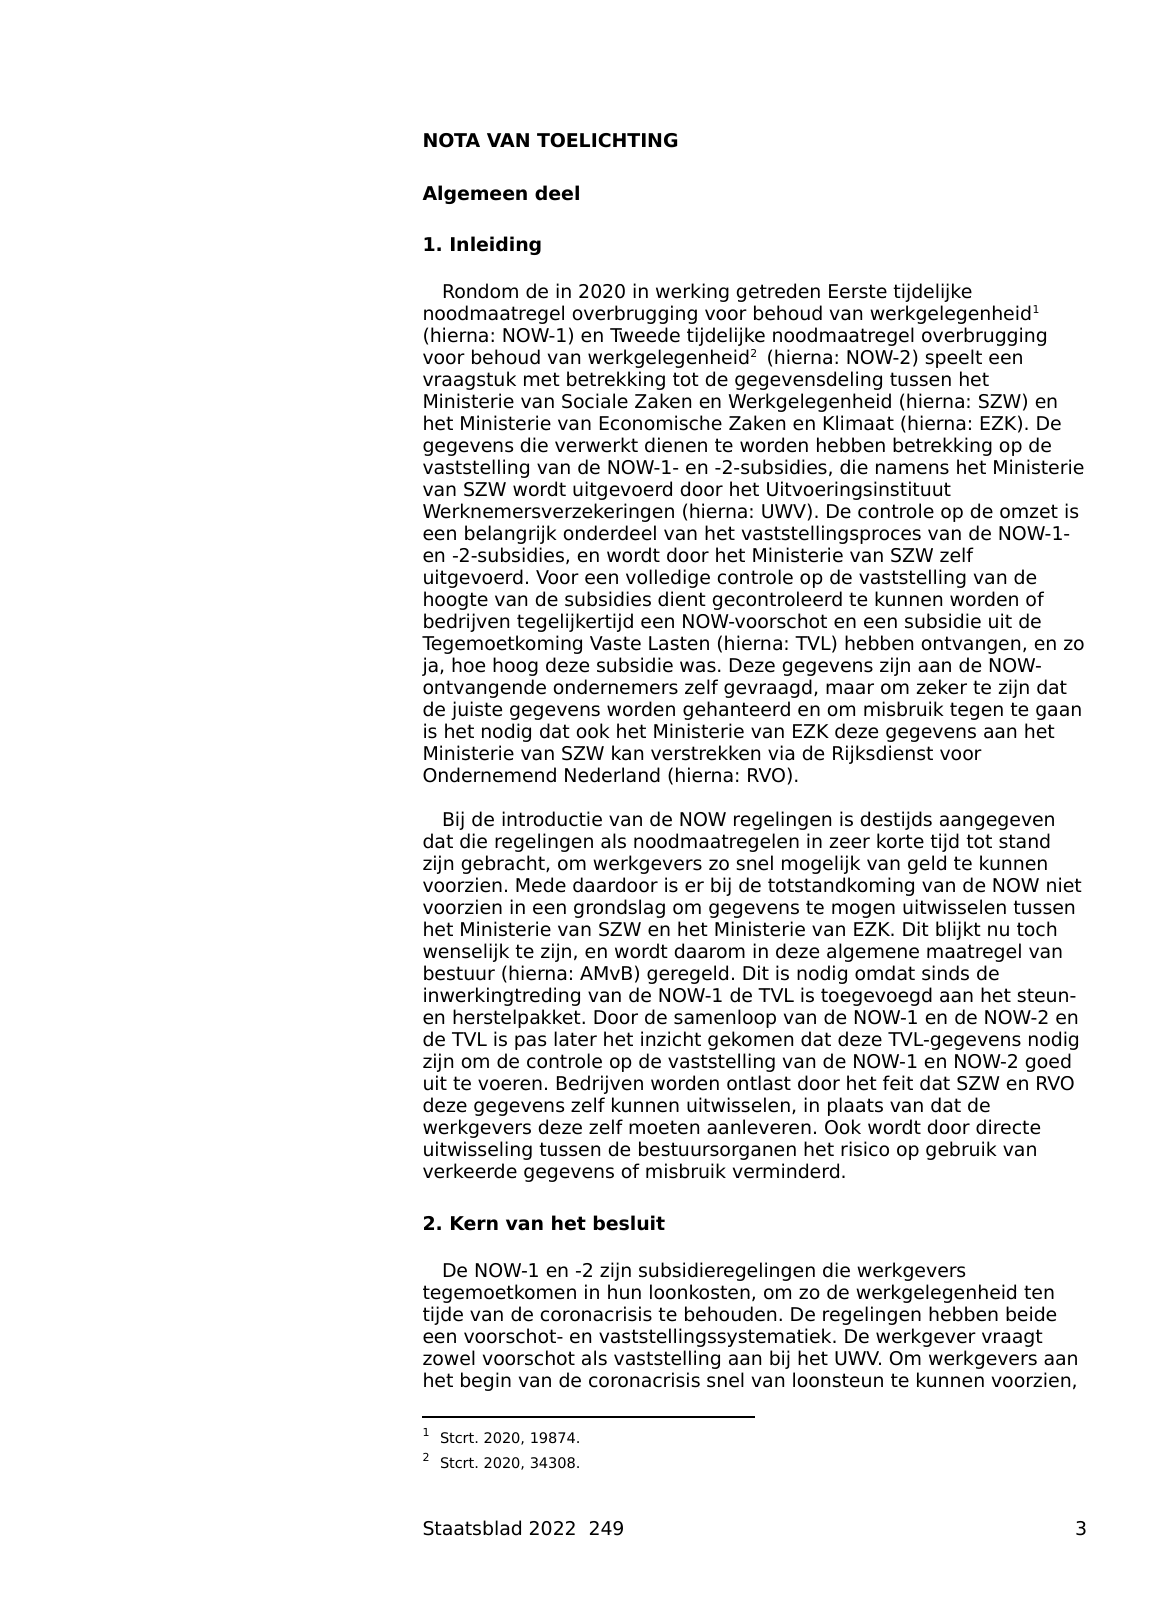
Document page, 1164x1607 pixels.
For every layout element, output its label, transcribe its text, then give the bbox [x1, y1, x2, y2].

subtitle NOTA VAN TOELICHTING [422, 130, 1087, 152]
text Bij de introductie van de NOW regelingen is destijds aangegeven dat die regelingen als noodmaatregelen in zeer korte tijd tot stand zijn gebracht, om werkgevers zo snel mogelijk van geld te kunnen voorzien. Mede daardoor is er bij de totstandkoming van de NOW niet voorzien in een grondslag om gegevens te mogen uitwisselen tussen het Ministerie van SZW en het Ministerie van EZK. Dit blijkt nu toch wenselijk te zijn, en wordt daarom in deze algemene maatregel van bestuur (hierna: AMvB) geregeld. Dit is nodig omdat sinds de inwerkingtreding van de NOW-1 de TVL is toegevoegd aan het steun- en herstelpakket. Door de samenloop van de NOW-1 en de NOW-2 en de TVL is pas later het inzicht gekomen dat deze TVL-gegevens nodig zijn om de controle op de vaststelling van de NOW-1 en NOW-2 goed uit te voeren. Bedrijven worden ontlast door het feit dat SZW en RVO deze gegevens zelf kunnen uitwisselen, in plaats van dat de werkgevers deze zelf moeten aanleveren. Ook wordt door directe uitwisseling tussen de bestuursorganen het risico op gebruik van verkeerde gegevens of misbruik verminderd. [422, 809, 1087, 1183]
text Stcrt. 2020, 19874. [422, 1426, 1087, 1448]
subtitle 1. Inleiding [422, 234, 1087, 256]
subtitle 2. Kern van het besluit [422, 1213, 1087, 1235]
text Rondom de in 2020 in werking getreden Eerste tijdelijke noodmaatregel overbrugging voor behoud van werkgelegenheid (hierna: NOW-1) en Tweede tijdelijke noodmaatregel overbrugging voor behoud van werkgelegenheid (hierna: NOW-2) speelt een vraagstuk met betrekking tot de gegevensdeling tussen het Ministerie van Sociale Zaken en Werkgelegenheid (hierna: SZW) en het Ministerie van Economische Zaken en Klimaat (hierna: EZK). De gegevens die verwerkt dienen te worden hebben betrekking op de vaststelling van de NOW-1- en -2-subsidies, die namens het Ministerie van SZW wordt uitgevoerd door het Uitvoeringsinstituut Werknemersverzekeringen (hierna: UWV). De controle op de omzet is een belangrijk onderdeel van het vaststellingsproces van de NOW-1- en -2-subsidies, en wordt door het Ministerie van SZW zelf uitgevoerd. Voor een volledige controle op de vaststelling van de hoogte van de subsidies dient gecontroleerd te kunnen worden of bedrijven tegelijkertijd een NOW-voorschot en een subsidie uit de Tegemoetkoming Vaste Lasten (hierna: TVL) hebben ontvangen, en zo ja, hoe hoog deze subsidie was. Deze gegevens zijn aan de NOW-ontvangende ondernemers zelf gevraagd, maar om zeker te zijn dat de juiste gegevens worden gehanteerd en om misbruik tegen te gaan is het nodig dat ook het Ministerie van EZK deze gegevens aan het Ministerie van SZW kan verstrekken via de Rijksdienst voor Ondernemend Nederland (hierna: RVO). [422, 281, 1087, 787]
text Stcrt. 2020, 34308. [422, 1451, 1087, 1473]
text De NOW-1 en -2 zijn subsidieregelingen die werkgevers tegemoetkomen in hun loonkosten, om zo de werkgelegenheid ten tijde van de coronacrisis te behouden. De regelingen hebben beide een voorschot- en vaststellingssystematiek. De werkgever vraagt zowel voorschot als vaststelling aan bij het UWV. Om werkgevers aan het begin van de coronacrisis snel van loonsteun te kunnen voorzien, [422, 1260, 1087, 1392]
subtitle Algemeen deel [422, 182, 1087, 204]
